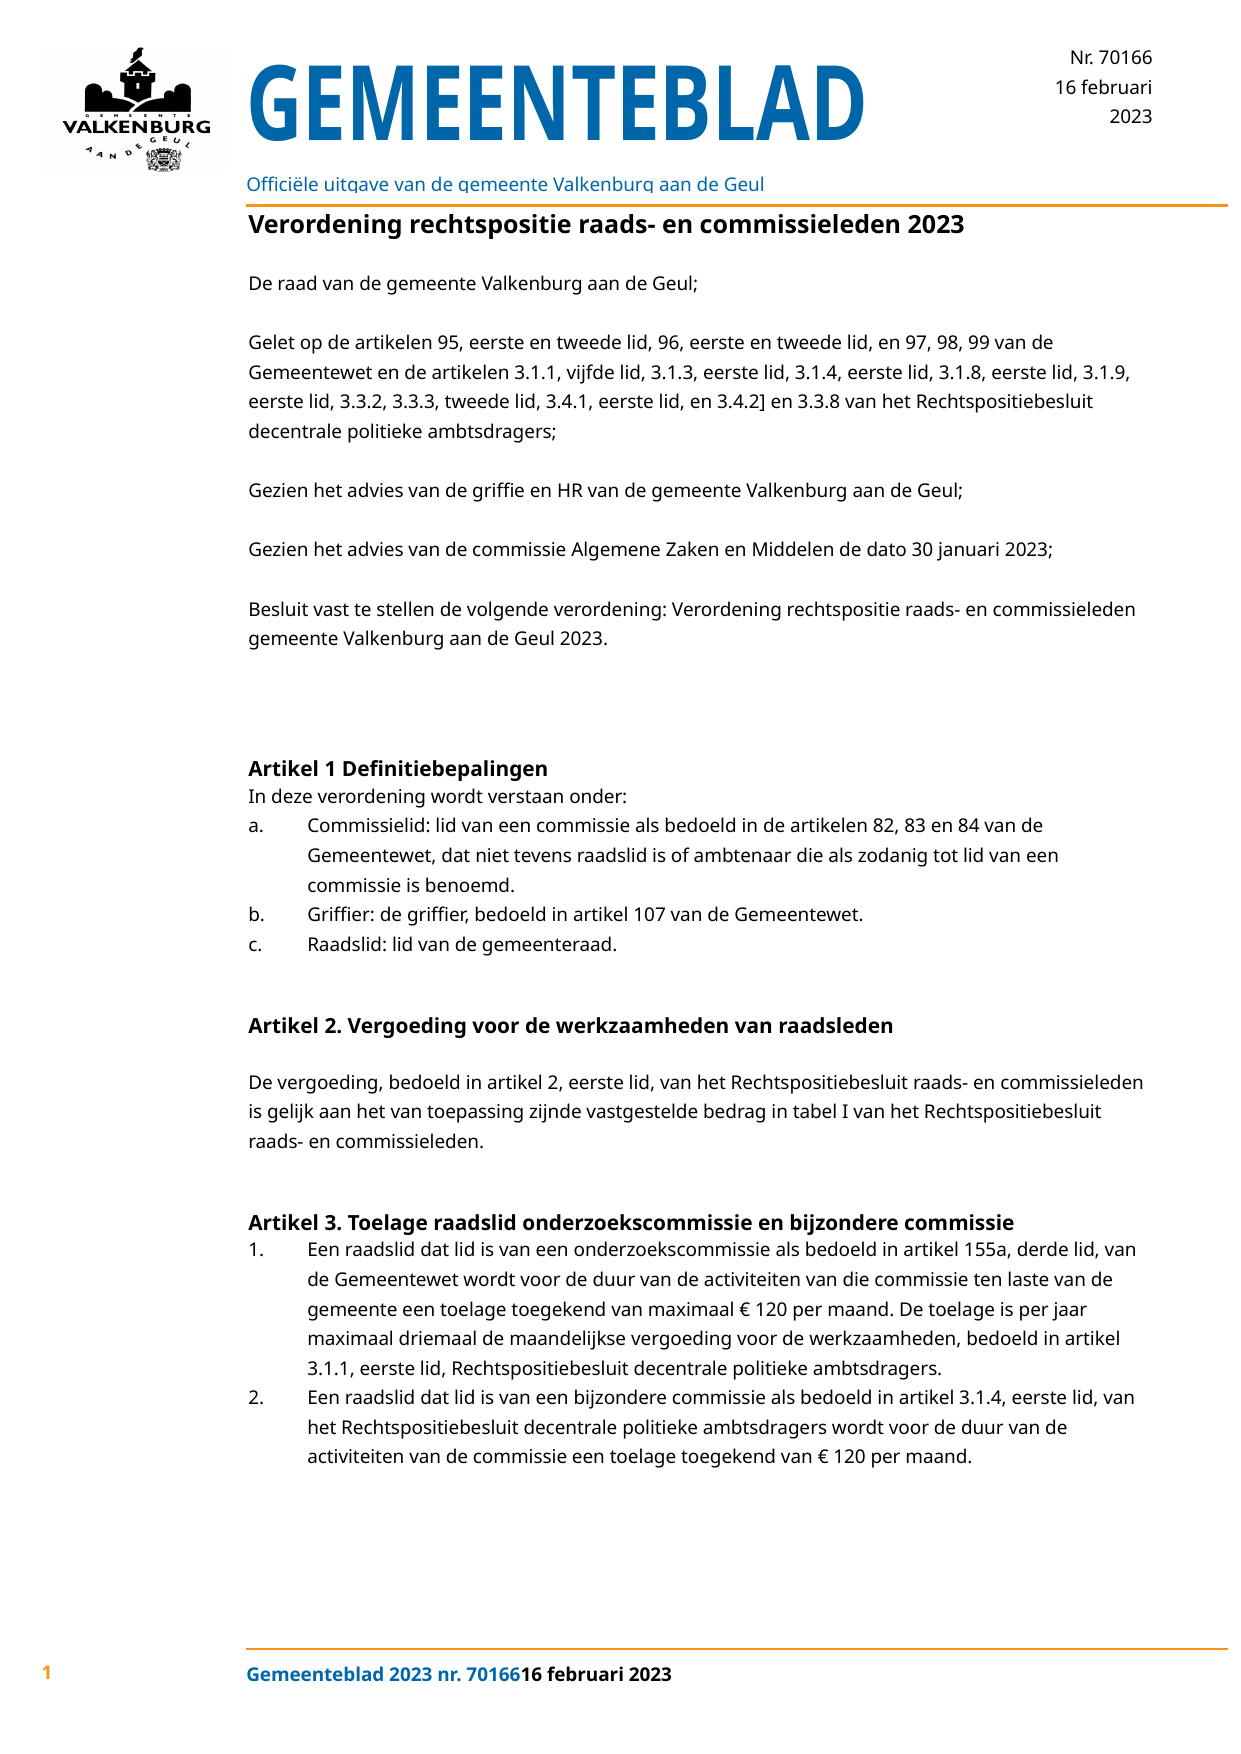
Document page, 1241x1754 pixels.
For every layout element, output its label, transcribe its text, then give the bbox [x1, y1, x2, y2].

list Een raadslid dat lid is van een onderzoekscommissie als bedoeld in artikel 155a, derde lid, van de Gemeentewet wordt voor de duur van de activiteiten van die commissie ten laste van de gemeente een toelage toegekend van maximaal € 120 per maand. De toelage is per jaar maximaal driemaal de maandelijkse vergoeding voor de werkzaamheden, bedoeld in artikel 3.1.1, eerste lid, Rechtspositiebesluit decentrale politieke ambtsdragers. [248, 1237, 1152, 1381]
text In deze verordening wordt verstaan onder: [248, 783, 1152, 809]
list Raadslid: lid van de gemeenteraad. [248, 931, 1152, 957]
text De raad van de gemeente Valkenburg aan de Geul; [248, 270, 1152, 296]
text Verordening rechtspositie raads- en commissieleden 2023 [248, 207, 1152, 241]
list Griffier: de griffier, bedoeld in artikel 107 van de Gemeentewet. [248, 901, 1152, 927]
text Gezien het advies van de griffie en HR van de gemeente Valkenburg aan de Geul; [248, 477, 1152, 503]
text Besluit vast te stellen de volgende verordening: Verordening rechtspositie raads- en commissieleden gemeente Valkenburg aan de Geul 2023. [248, 596, 1152, 651]
text Artikel 1 Definitiebepalingen [248, 754, 1152, 783]
text Artikel 3. Toelage raadslid onderzoekscommissie en bijzondere commissie [248, 1208, 1152, 1237]
text Gezien het advies van de commissie Algemene Zaken en Middelen de dato 30 januari 2023; [248, 537, 1152, 562]
text Artikel 2. Vergoeding voor de werkzaamheden van raadsleden [248, 1011, 1152, 1039]
picture [41, 47, 231, 172]
text Gelet op de artikelen 95, eerste en tweede lid, 96, eerste en tweede lid, en 97, 98, 99 van de Gemeentewet en de artikelen 3.1.1, vijfde lid, 3.1.3, eerste lid, 3.1.4, eerste lid, 3.1.8, eerste lid, 3.1.9, eerste lid, 3.3.2, 3.3.3, tweede lid, 3.4.1, eerste lid, en 3.4.2] en 3.3.8 van het Rechtspositiebesluit decentrale politieke ambtsdragers; [248, 329, 1152, 444]
list Een raadslid dat lid is van een bijzondere commissie als bedoeld in artikel 3.1.4, eerste lid, van het Rechtspositiebesluit decentrale politieke ambtsdragers wordt voor de duur van de activiteiten van de commissie een toelage toegekend van € 120 per maand. [248, 1384, 1152, 1469]
text De vergoeding, bedoeld in artikel 2, eerste lid, van het Rechtspositiebesluit raads- en commissieleden is gelijk aan het van toepassing zijnde vastgestelde bedrag in tabel I van het Rechtspositiebesluit raads- en commissieleden. [248, 1069, 1152, 1154]
list Commissielid: lid van een commissie als bedoeld in de artikelen 82, 83 en 84 van de Gemeentewet, dat niet tevens raadslid is of ambtenaar die als zodanig tot lid van een commissie is benoemd. [248, 813, 1152, 897]
